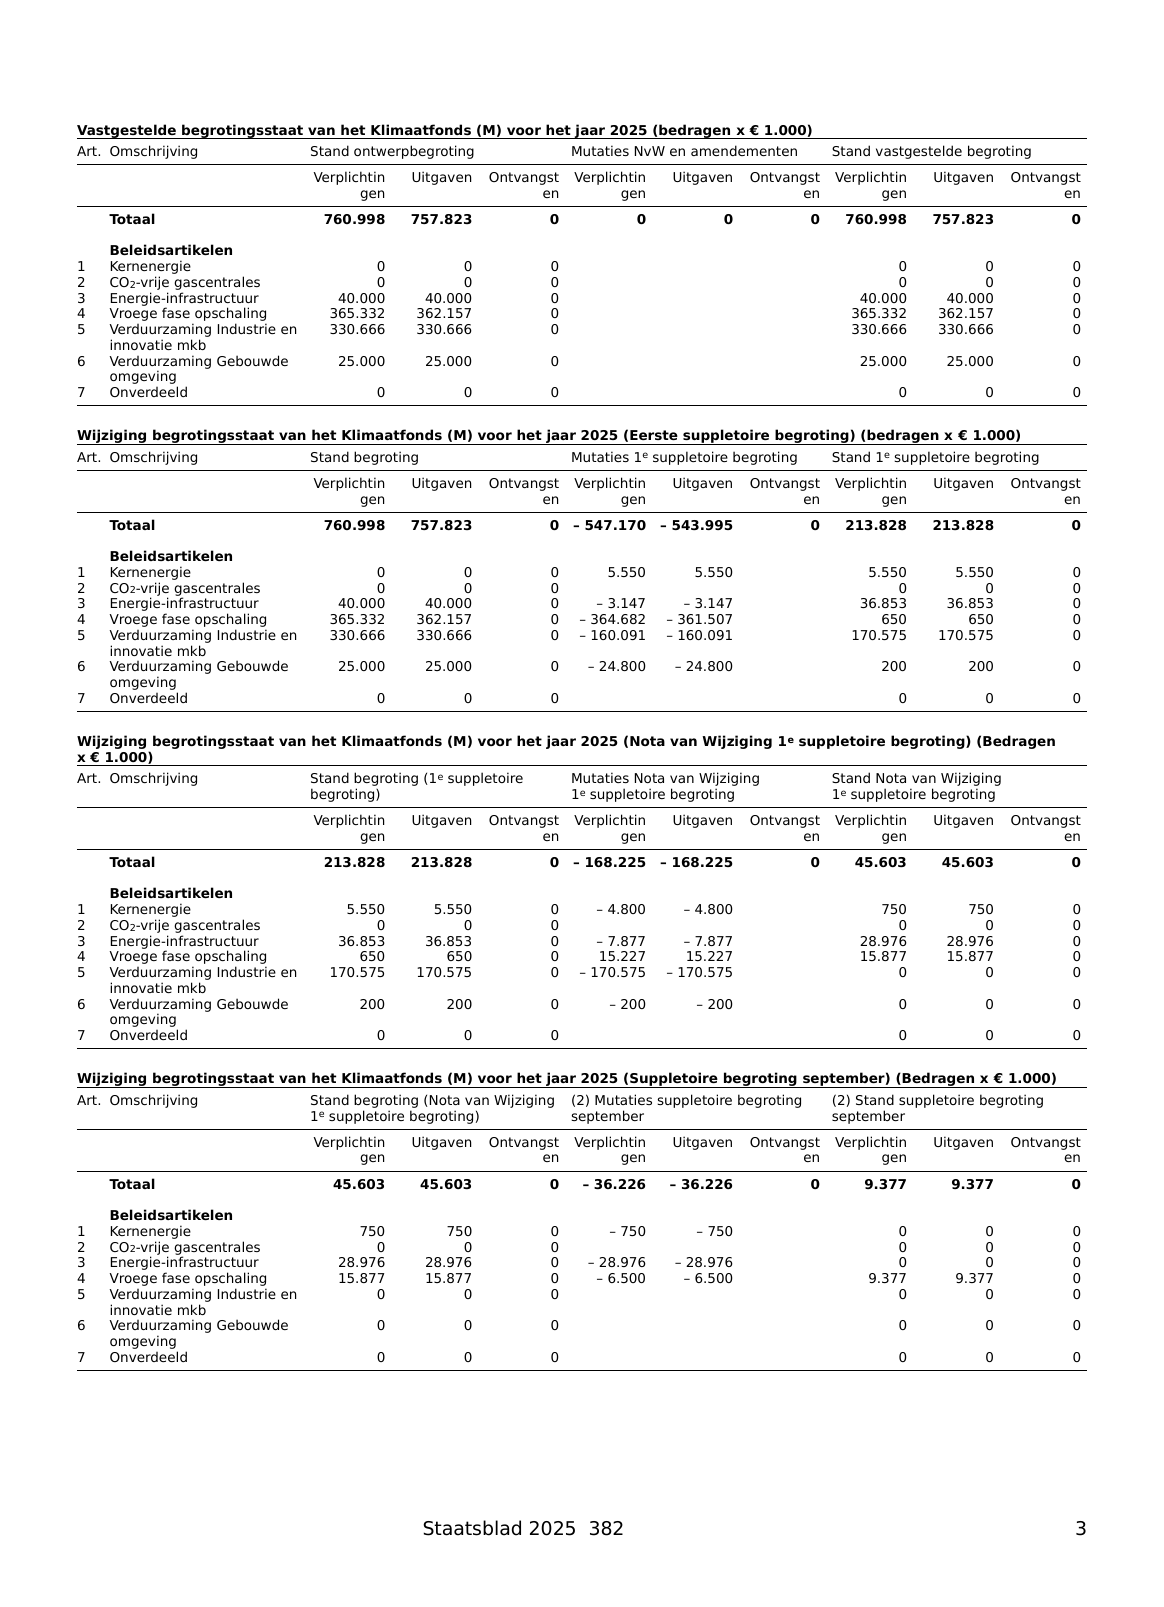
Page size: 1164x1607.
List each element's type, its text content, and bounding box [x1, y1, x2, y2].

table_cell 0 [826, 918, 913, 933]
table_cell [652, 1239, 739, 1255]
table_cell – 36.226 [652, 1172, 739, 1192]
table_cell 330.666 [304, 628, 391, 659]
table_cell Uitgaven [652, 471, 739, 512]
table_cell 0 [391, 918, 478, 933]
table_cell [104, 471, 304, 512]
table_cell [77, 850, 103, 871]
table_cell – 28.976 [652, 1255, 739, 1271]
table_cell 0 [913, 1350, 1000, 1370]
table_cell [565, 918, 652, 933]
table_cell [565, 243, 652, 259]
table_cell [739, 533, 826, 549]
table_cell [304, 871, 391, 886]
table_cell Omschrijving [104, 766, 304, 807]
table_cell 0 [478, 965, 565, 996]
table_cell 0 [565, 207, 652, 227]
table_cell 0 [826, 965, 913, 996]
table_cell 2 [77, 918, 103, 933]
table_cell [652, 1318, 739, 1349]
table_cell [652, 259, 739, 275]
table_cell [739, 1192, 826, 1208]
table_cell 0 [913, 1224, 1000, 1239]
table_cell [478, 871, 565, 886]
table_cell [913, 1192, 1000, 1208]
table_cell [304, 1192, 391, 1208]
table_cell 0 [478, 385, 565, 405]
table_cell 4 [77, 612, 103, 628]
table_cell [913, 1208, 1000, 1224]
table_cell [77, 513, 103, 533]
table_cell [565, 1287, 652, 1318]
table_cell [739, 659, 826, 691]
table_cell [739, 902, 826, 918]
table_cell Verduurzaming Industrie en innovatie mkb [104, 1287, 304, 1318]
table_cell 0 [478, 918, 565, 933]
table_cell 45.603 [304, 1172, 391, 1192]
table_cell [739, 628, 826, 659]
table_cell [565, 259, 652, 275]
table_cell [565, 385, 652, 405]
table_cell 5 [77, 322, 103, 353]
table_cell 2 [77, 581, 103, 596]
table_cell 15.877 [304, 1271, 391, 1287]
table_cell 0 [913, 996, 1000, 1028]
table_cell 330.666 [913, 322, 1000, 353]
table_cell 25.000 [391, 353, 478, 385]
table_cell [652, 385, 739, 405]
table_cell Verplichtingen [304, 165, 391, 206]
table_cell Energie-infrastructuur [104, 1255, 304, 1271]
table_cell [304, 533, 391, 549]
table_cell 750 [913, 902, 1000, 918]
table_cell 0 [478, 1172, 565, 1192]
table_cell 7 [77, 385, 103, 405]
table_cell 3 [77, 290, 103, 306]
table_cell – 361.507 [652, 612, 739, 628]
table_cell Energie-infrastructuur [104, 596, 304, 612]
table_cell – 160.091 [565, 628, 652, 659]
table_cell [1000, 871, 1087, 886]
table_cell 0 [304, 581, 391, 596]
table_cell 0 [1000, 306, 1087, 322]
table_cell 0 [826, 259, 913, 275]
table_cell Verplichtingen [304, 471, 391, 512]
table_cell [826, 1208, 913, 1224]
table_cell 0 [1000, 322, 1087, 353]
table_cell 0 [826, 275, 913, 290]
table_cell 15.227 [652, 949, 739, 965]
table_cell 15.877 [391, 1271, 478, 1287]
table_cell 45.603 [826, 850, 913, 871]
table_cell [77, 1208, 103, 1224]
table_cell Uitgaven [391, 165, 478, 206]
table_cell 750 [391, 1224, 478, 1239]
table_cell 5.550 [304, 902, 391, 918]
table_cell 0 [739, 207, 826, 227]
table_cell 0 [826, 1255, 913, 1271]
table_cell [1000, 533, 1087, 549]
table_cell Uitgaven [652, 808, 739, 849]
table_cell 0 [826, 1287, 913, 1318]
table_cell Verduurzaming Gebouwde omgeving [104, 996, 304, 1028]
table_cell – 750 [652, 1224, 739, 1239]
table_cell [652, 886, 739, 902]
table_cell Uitgaven [913, 471, 1000, 512]
table_cell [739, 1239, 826, 1255]
table_cell Omschrijving [104, 445, 304, 470]
table_cell 0 [913, 1318, 1000, 1349]
table_cell [478, 533, 565, 549]
table_cell 330.666 [391, 322, 478, 353]
table_cell [739, 581, 826, 596]
table_cell [104, 1130, 304, 1171]
table_cell 36.853 [304, 934, 391, 949]
table_cell [739, 1318, 826, 1349]
table_cell 200 [826, 659, 913, 691]
table_cell Verduurzaming Gebouwde omgeving [104, 353, 304, 385]
table_cell – 36.226 [565, 1172, 652, 1192]
table_cell Verplichtingen [565, 471, 652, 512]
table_cell 0 [739, 850, 826, 871]
table_cell 0 [1000, 1028, 1087, 1048]
table_cell 0 [1000, 996, 1087, 1028]
table_cell [565, 549, 652, 565]
table_cell 365.332 [826, 306, 913, 322]
table_cell [739, 934, 826, 949]
table_cell Uitgaven [391, 808, 478, 849]
table_cell Ontvangsten [739, 471, 826, 512]
table_cell 5.550 [826, 565, 913, 581]
table_cell [478, 549, 565, 565]
table_cell [739, 259, 826, 275]
table_cell 0 [304, 1318, 391, 1349]
table_cell Verduurzaming Industrie en innovatie mkb [104, 628, 304, 659]
table_cell – 24.800 [652, 659, 739, 691]
table_cell Ontvangsten [1000, 471, 1087, 512]
table_cell 0 [1000, 353, 1087, 385]
table_cell Verplichtingen [565, 1130, 652, 1171]
table_cell Uitgaven [913, 165, 1000, 206]
table_cell [739, 1287, 826, 1318]
table_cell 9.377 [826, 1271, 913, 1287]
table_cell 7 [77, 691, 103, 711]
table_cell 40.000 [913, 290, 1000, 306]
table_cell – 547.170 [565, 513, 652, 533]
table_cell CO2-vrije gascentrales [104, 275, 304, 290]
table_cell 0 [391, 275, 478, 290]
table_cell (2) Mutaties suppletoire begroting september [565, 1088, 826, 1129]
table_cell 0 [652, 207, 739, 227]
table_cell – 3.147 [565, 596, 652, 612]
table_cell 40.000 [391, 596, 478, 612]
table_cell 750 [304, 1224, 391, 1239]
table_cell [77, 228, 103, 243]
table_cell Verplichtingen [826, 808, 913, 849]
table_cell (2) Stand suppletoire begroting september [826, 1088, 1087, 1129]
table_cell Ontvangsten [739, 1130, 826, 1171]
table_cell [913, 886, 1000, 902]
table_cell 0 [304, 565, 391, 581]
table_cell 362.157 [913, 306, 1000, 322]
table_cell 0 [1000, 1239, 1087, 1255]
table_cell [77, 886, 103, 902]
table_cell Energie-infrastructuur [104, 290, 304, 306]
table_cell – 170.575 [652, 965, 739, 996]
table_cell 650 [304, 949, 391, 965]
table_cell 0 [304, 1028, 391, 1048]
table_cell 0 [1000, 596, 1087, 612]
table_cell [652, 275, 739, 290]
table_cell [739, 1028, 826, 1048]
table_cell 0 [304, 259, 391, 275]
table_cell Vroege fase opschaling [104, 949, 304, 965]
table_cell [739, 886, 826, 902]
table_cell 28.976 [391, 1255, 478, 1271]
table_cell 0 [1000, 1271, 1087, 1287]
table_cell – 170.575 [565, 965, 652, 996]
table_cell [739, 290, 826, 306]
table_cell Verduurzaming Industrie en innovatie mkb [104, 322, 304, 353]
table_cell 0 [304, 1239, 391, 1255]
table_cell 3 [77, 1255, 103, 1271]
table_cell CO2-vrije gascentrales [104, 918, 304, 933]
table_cell 0 [478, 691, 565, 711]
table_cell Beleidsartikelen [104, 243, 304, 259]
table_cell Totaal [104, 207, 304, 227]
table_cell [565, 1208, 652, 1224]
table_cell [1000, 1192, 1087, 1208]
table_cell Stand Nota van Wijziging 1e suppletoire begroting [826, 766, 1087, 807]
table_cell [565, 275, 652, 290]
table_cell 5 [77, 1287, 103, 1318]
table_cell [739, 322, 826, 353]
table_cell 170.575 [826, 628, 913, 659]
table_cell Ontvangsten [478, 165, 565, 206]
table_cell [1000, 886, 1087, 902]
table_cell [304, 886, 391, 902]
table_cell 0 [826, 581, 913, 596]
table_cell – 750 [565, 1224, 652, 1239]
table_cell 1 [77, 902, 103, 918]
table_cell 25.000 [304, 659, 391, 691]
table_cell 0 [913, 918, 1000, 933]
table_cell Beleidsartikelen [104, 886, 304, 902]
table_cell 0 [478, 902, 565, 918]
table_cell 0 [913, 259, 1000, 275]
table_cell Ontvangsten [739, 165, 826, 206]
table_cell [652, 1208, 739, 1224]
table_cell 0 [478, 850, 565, 871]
table_cell [826, 886, 913, 902]
table_cell 4 [77, 306, 103, 322]
table_cell 200 [913, 659, 1000, 691]
table_cell 0 [478, 949, 565, 965]
table_cell [1000, 228, 1087, 243]
table_cell 0 [478, 207, 565, 227]
table_cell Uitgaven [652, 1130, 739, 1171]
table_cell 0 [826, 1318, 913, 1349]
table_cell [739, 965, 826, 996]
table_cell 4 [77, 949, 103, 965]
table_cell Stand ontwerpbegroting [304, 139, 565, 164]
table_cell 2 [77, 275, 103, 290]
table_cell [391, 243, 478, 259]
table_cell [104, 871, 304, 886]
table_cell 15.877 [913, 949, 1000, 965]
table_cell 0 [478, 353, 565, 385]
table_cell 213.828 [304, 850, 391, 871]
table_cell 25.000 [304, 353, 391, 385]
table_cell 36.853 [826, 596, 913, 612]
table_cell Mutaties 1e suppletoire begroting [565, 445, 826, 470]
table_cell [77, 1172, 103, 1192]
table_cell 0 [304, 1350, 391, 1370]
table_cell 330.666 [826, 322, 913, 353]
table_cell 0 [304, 1287, 391, 1318]
table_cell 2 [77, 1239, 103, 1255]
table_cell 0 [1000, 1224, 1087, 1239]
table_cell [826, 228, 913, 243]
table_cell 0 [478, 322, 565, 353]
table_cell Ontvangsten [478, 471, 565, 512]
table_cell [652, 306, 739, 322]
table_cell [1000, 549, 1087, 565]
table_cell Stand begroting [304, 445, 565, 470]
table_cell 0 [826, 1239, 913, 1255]
table_cell – 168.225 [652, 850, 739, 871]
table_cell 40.000 [304, 290, 391, 306]
table_cell 0 [826, 385, 913, 405]
table_cell [304, 1208, 391, 1224]
table_cell [739, 1255, 826, 1271]
table_cell – 364.682 [565, 612, 652, 628]
table_cell 0 [739, 513, 826, 533]
table_cell [565, 290, 652, 306]
table_cell 0 [478, 275, 565, 290]
table_cell – 160.091 [652, 628, 739, 659]
table_cell Verplichtingen [304, 808, 391, 849]
table_cell 25.000 [391, 659, 478, 691]
table_cell [652, 1350, 739, 1370]
table_cell 750 [826, 902, 913, 918]
table_cell [565, 533, 652, 549]
table_cell 0 [478, 1224, 565, 1239]
table_cell – 4.800 [565, 902, 652, 918]
table_cell Kernenergie [104, 1224, 304, 1239]
table_cell 3 [77, 934, 103, 949]
table_cell Verplichtingen [826, 471, 913, 512]
table_cell 362.157 [391, 306, 478, 322]
table_cell [478, 1192, 565, 1208]
table_cell Uitgaven [652, 165, 739, 206]
table_cell Onverdeeld [104, 385, 304, 405]
table_cell 650 [913, 612, 1000, 628]
table_cell [652, 1287, 739, 1318]
table_cell 0 [478, 934, 565, 949]
table_cell CO2-vrije gascentrales [104, 1239, 304, 1255]
table_cell 0 [478, 513, 565, 533]
table_cell 6 [77, 996, 103, 1028]
table_cell Ontvangsten [1000, 1130, 1087, 1171]
table_cell Mutaties Nota van Wijziging 1e suppletoire begroting [565, 766, 826, 807]
table_cell 0 [391, 1028, 478, 1048]
table_cell 0 [1000, 691, 1087, 711]
table_cell – 200 [565, 996, 652, 1028]
table_cell Art. [77, 139, 103, 164]
table_cell Ontvangsten [478, 1130, 565, 1171]
table_cell [826, 549, 913, 565]
table_cell 0 [1000, 902, 1087, 918]
table_cell Kernenergie [104, 902, 304, 918]
table_cell 7 [77, 1028, 103, 1048]
table_cell 9.377 [913, 1172, 1000, 1192]
table_cell [652, 243, 739, 259]
table_cell 0 [1000, 259, 1087, 275]
table_cell 0 [1000, 565, 1087, 581]
table_cell 0 [391, 565, 478, 581]
table_cell 170.575 [913, 628, 1000, 659]
table_cell [739, 949, 826, 965]
table_cell [913, 243, 1000, 259]
table_cell 0 [478, 1239, 565, 1255]
table_cell Totaal [104, 850, 304, 871]
table_cell 0 [478, 290, 565, 306]
table_cell 0 [304, 691, 391, 711]
table_cell [652, 549, 739, 565]
table_cell Kernenergie [104, 565, 304, 581]
table_cell 0 [478, 996, 565, 1028]
table_cell Totaal [104, 1172, 304, 1192]
table_cell [739, 596, 826, 612]
table_cell [913, 228, 1000, 243]
table_cell Verduurzaming Industrie en innovatie mkb [104, 965, 304, 996]
table_cell [913, 871, 1000, 886]
table_cell 170.575 [391, 965, 478, 996]
table_cell [391, 871, 478, 886]
table_cell [565, 1028, 652, 1048]
table_cell 1 [77, 1224, 103, 1239]
table_cell Verplichtingen [565, 165, 652, 206]
table_cell 757.823 [391, 207, 478, 227]
table_cell – 7.877 [565, 934, 652, 949]
table_cell 5.550 [913, 565, 1000, 581]
table_cell [104, 533, 304, 549]
table_cell Stand vastgestelde begroting [826, 139, 1087, 164]
table_cell 0 [826, 1028, 913, 1048]
table_cell 0 [1000, 949, 1087, 965]
table_cell [652, 1028, 739, 1048]
table_cell Vroege fase opschaling [104, 1271, 304, 1287]
table_cell 0 [826, 1350, 913, 1370]
table_cell 0 [478, 659, 565, 691]
table_cell [104, 808, 304, 849]
table_cell 0 [1000, 385, 1087, 405]
table_cell – 6.500 [565, 1271, 652, 1287]
table_cell 0 [1000, 1350, 1087, 1370]
table_cell 0 [913, 385, 1000, 405]
table_cell 0 [1000, 1287, 1087, 1318]
table_cell 0 [478, 259, 565, 275]
table_cell 6 [77, 1318, 103, 1349]
table_cell Verplichtingen [826, 165, 913, 206]
table_cell 0 [478, 1255, 565, 1271]
table_cell Totaal [104, 513, 304, 533]
table_cell 170.575 [304, 965, 391, 996]
table_cell [565, 871, 652, 886]
table_cell [739, 243, 826, 259]
table_cell 0 [913, 691, 1000, 711]
table_cell [652, 353, 739, 385]
table_cell 5 [77, 628, 103, 659]
table_cell [652, 691, 739, 711]
table_cell [739, 1271, 826, 1287]
table_cell 40.000 [826, 290, 913, 306]
table_cell 25.000 [826, 353, 913, 385]
table_cell [77, 243, 103, 259]
table_cell [391, 1208, 478, 1224]
table_cell [478, 228, 565, 243]
table_cell 0 [1000, 965, 1087, 996]
table_cell 0 [478, 306, 565, 322]
table_cell Omschrijving [104, 139, 304, 164]
table_cell Verplichtingen [565, 808, 652, 849]
table_cell [391, 549, 478, 565]
table_cell [565, 691, 652, 711]
table_cell 0 [478, 581, 565, 596]
table_cell [77, 549, 103, 565]
table_cell 4 [77, 1271, 103, 1287]
table_cell Verplichtingen [826, 1130, 913, 1171]
table_cell 0 [391, 1287, 478, 1318]
table_cell – 24.800 [565, 659, 652, 691]
table_cell 0 [1000, 1318, 1087, 1349]
table_cell [104, 1192, 304, 1208]
table_cell – 543.995 [652, 513, 739, 533]
table_cell [565, 353, 652, 385]
table_cell 5.550 [652, 565, 739, 581]
table_cell [478, 243, 565, 259]
table_cell 213.828 [826, 513, 913, 533]
table_cell 0 [1000, 513, 1087, 533]
table_cell 0 [913, 1239, 1000, 1255]
table_cell [77, 207, 103, 227]
table_cell 0 [1000, 275, 1087, 290]
table_cell Vroege fase opschaling [104, 612, 304, 628]
table_cell Ontvangsten [739, 808, 826, 849]
table_cell 0 [478, 628, 565, 659]
table_cell [652, 581, 739, 596]
table_cell – 200 [652, 996, 739, 1028]
table_cell 0 [1000, 659, 1087, 691]
table_cell [739, 1208, 826, 1224]
table_cell 0 [1000, 628, 1087, 659]
table_cell [391, 886, 478, 902]
table_cell 0 [1000, 918, 1087, 933]
table_cell 760.998 [826, 207, 913, 227]
table_cell CO2-vrije gascentrales [104, 581, 304, 596]
table_cell 0 [913, 275, 1000, 290]
table_cell 0 [478, 1318, 565, 1349]
table_cell Stand begroting (1e suppletoire begroting) [304, 766, 565, 807]
table_cell 0 [391, 581, 478, 596]
table_cell 0 [739, 1172, 826, 1192]
table_cell [565, 1318, 652, 1349]
table_cell 7 [77, 1350, 103, 1370]
table_cell [739, 385, 826, 405]
table_cell Stand 1e suppletoire begroting [826, 445, 1087, 470]
table_cell 36.853 [391, 934, 478, 949]
table_cell 5.550 [391, 902, 478, 918]
table_cell 1 [77, 259, 103, 275]
table_cell – 4.800 [652, 902, 739, 918]
table_cell 0 [478, 612, 565, 628]
table_cell 9.377 [826, 1172, 913, 1192]
table_cell [391, 1192, 478, 1208]
table_cell [391, 533, 478, 549]
table_cell Ontvangsten [1000, 808, 1087, 849]
table_cell 0 [478, 1028, 565, 1048]
table_cell [77, 1130, 103, 1171]
table_cell [77, 871, 103, 886]
table_cell [739, 353, 826, 385]
table_cell [739, 275, 826, 290]
table_cell [652, 533, 739, 549]
table_cell [565, 228, 652, 243]
table_cell [104, 165, 304, 206]
table_cell – 168.225 [565, 850, 652, 871]
table_cell [739, 228, 826, 243]
table_cell 0 [826, 1224, 913, 1239]
table_cell 45.603 [913, 850, 1000, 871]
table_cell [826, 243, 913, 259]
table_cell Ontvangsten [478, 808, 565, 849]
table_cell [77, 533, 103, 549]
table_cell 40.000 [304, 596, 391, 612]
table_cell [1000, 243, 1087, 259]
table_cell [77, 165, 103, 206]
table_cell 0 [391, 385, 478, 405]
table_cell 0 [1000, 612, 1087, 628]
table_cell – 3.147 [652, 596, 739, 612]
table_cell [565, 1192, 652, 1208]
table_cell 0 [1000, 934, 1087, 949]
table_cell Uitgaven [913, 808, 1000, 849]
table_cell [478, 1208, 565, 1224]
table_cell 1 [77, 565, 103, 581]
table_cell 330.666 [304, 322, 391, 353]
table_cell [913, 533, 1000, 549]
table_cell 0 [391, 1239, 478, 1255]
table_cell 760.998 [304, 513, 391, 533]
table_cell Energie-infrastructuur [104, 934, 304, 949]
table_cell [739, 612, 826, 628]
table_cell [478, 886, 565, 902]
table_cell [739, 918, 826, 933]
table_cell 0 [478, 1287, 565, 1318]
table_header Wijziging begrotingsstaat van het Klimaatfonds (M) voor het jaar 2025 (Eerste suppletoire begroting) (bedragen x € 1.000) [77, 428, 1087, 444]
table_cell 650 [391, 949, 478, 965]
table_cell 5 [77, 965, 103, 996]
table_cell 200 [304, 996, 391, 1028]
table_cell [77, 1192, 103, 1208]
table_cell 0 [1000, 290, 1087, 306]
table_cell [739, 565, 826, 581]
table_cell 0 [391, 1350, 478, 1370]
table_cell [739, 1224, 826, 1239]
table_header Wĳziging begrotingsstaat van het Klimaatfonds (M) voor het jaar 2025 (Suppletoire begroting september) (Bedragen x € 1.000) [77, 1071, 1087, 1087]
table_cell [739, 1350, 826, 1370]
table_cell [565, 322, 652, 353]
table_cell Onverdeeld [104, 1028, 304, 1048]
table_cell 15.227 [565, 949, 652, 965]
table_cell 6 [77, 659, 103, 691]
table_cell [739, 549, 826, 565]
table_cell – 28.976 [565, 1255, 652, 1271]
table_cell [565, 886, 652, 902]
table_cell Onverdeeld [104, 1350, 304, 1370]
table_cell [652, 871, 739, 886]
table_cell 365.332 [304, 306, 391, 322]
table_cell 200 [391, 996, 478, 1028]
table_cell 45.603 [391, 1172, 478, 1192]
table_cell [826, 1192, 913, 1208]
table_cell 28.976 [913, 934, 1000, 949]
table_cell [391, 228, 478, 243]
table_cell Uitgaven [913, 1130, 1000, 1171]
table_cell Omschrijving [104, 1088, 304, 1129]
table_cell 757.823 [391, 513, 478, 533]
table_cell 757.823 [913, 207, 1000, 227]
table_cell [565, 306, 652, 322]
table_cell 760.998 [304, 207, 391, 227]
table_cell Art. [77, 766, 103, 807]
table_cell Verplichtingen [304, 1130, 391, 1171]
table_cell Ontvangsten [1000, 165, 1087, 206]
table_cell [77, 808, 103, 849]
table_cell Uitgaven [391, 471, 478, 512]
table_cell – 7.877 [652, 934, 739, 949]
table_cell 362.157 [391, 612, 478, 628]
table_cell 0 [913, 1255, 1000, 1271]
table_cell Beleidsartikelen [104, 549, 304, 565]
table_cell [77, 471, 103, 512]
table_cell [913, 549, 1000, 565]
table_cell [652, 322, 739, 353]
table_cell 650 [826, 612, 913, 628]
table_cell Verduurzaming Gebouwde omgeving [104, 659, 304, 691]
table_cell 0 [478, 1271, 565, 1287]
table_cell [565, 1239, 652, 1255]
table_cell [739, 306, 826, 322]
table_cell [304, 243, 391, 259]
table_cell Uitgaven [391, 1130, 478, 1171]
table_cell 0 [1000, 581, 1087, 596]
table_cell 0 [913, 1287, 1000, 1318]
table_cell 0 [1000, 850, 1087, 871]
table_cell 0 [913, 965, 1000, 996]
table_cell 0 [478, 565, 565, 581]
table_header Vastgestelde begrotingsstaat van het Klimaatfonds (M) voor het jaar 2025 (bedragen x € 1.000) [77, 122, 1087, 138]
table_cell 5.550 [565, 565, 652, 581]
table_cell 330.666 [391, 628, 478, 659]
table_cell 0 [304, 385, 391, 405]
table_cell [304, 228, 391, 243]
table_cell [1000, 1208, 1087, 1224]
table_cell 0 [391, 1318, 478, 1349]
table_cell – 6.500 [652, 1271, 739, 1287]
table_cell Onverdeeld [104, 691, 304, 711]
table_cell 3 [77, 596, 103, 612]
table_cell [304, 549, 391, 565]
table_cell 0 [913, 581, 1000, 596]
table_cell [652, 1192, 739, 1208]
table_cell 28.976 [826, 934, 913, 949]
table_cell 28.976 [304, 1255, 391, 1271]
table_cell 0 [391, 259, 478, 275]
table_cell 25.000 [913, 353, 1000, 385]
table_cell Beleidsartikelen [104, 1208, 304, 1224]
table_cell 0 [1000, 207, 1087, 227]
table_cell [739, 691, 826, 711]
table_cell 40.000 [391, 290, 478, 306]
table_cell Vroege fase opschaling [104, 306, 304, 322]
table_cell [826, 533, 913, 549]
table_cell [652, 290, 739, 306]
table_cell 0 [391, 691, 478, 711]
table_cell 0 [304, 918, 391, 933]
table_cell 0 [913, 1028, 1000, 1048]
table_cell 365.332 [304, 612, 391, 628]
table_cell 0 [1000, 1255, 1087, 1271]
table_cell 0 [478, 596, 565, 612]
table_cell 0 [826, 996, 913, 1028]
table_cell Art. [77, 445, 103, 470]
table_cell [565, 1350, 652, 1370]
table_cell 36.853 [913, 596, 1000, 612]
table_cell [565, 581, 652, 596]
table_cell Verduurzaming Gebouwde omgeving [104, 1318, 304, 1349]
table_cell [652, 918, 739, 933]
table_cell 0 [478, 1350, 565, 1370]
table_cell Mutaties NvW en amendementen [565, 139, 826, 164]
table_cell Art. [77, 1088, 103, 1129]
table_cell 9.377 [913, 1271, 1000, 1287]
table_cell [739, 996, 826, 1028]
table_cell 0 [826, 691, 913, 711]
table_cell 213.828 [913, 513, 1000, 533]
table_cell [826, 871, 913, 886]
table_cell 0 [1000, 1172, 1087, 1192]
table_cell [652, 228, 739, 243]
table_cell [104, 228, 304, 243]
table_cell 0 [304, 275, 391, 290]
table_cell Kernenergie [104, 259, 304, 275]
table_header Wĳziging begrotingsstaat van het Klimaatfonds (M) voor het jaar 2025 (Nota van Wijziging 1e suppletoire begroting) (Bedragen x € 1.000) [77, 734, 1087, 765]
table_cell 213.828 [391, 850, 478, 871]
table_cell [739, 871, 826, 886]
table_cell 15.877 [826, 949, 913, 965]
table_cell Stand begroting (Nota van Wijziging 1e suppletoire begroting) [304, 1088, 565, 1129]
table_cell 6 [77, 353, 103, 385]
